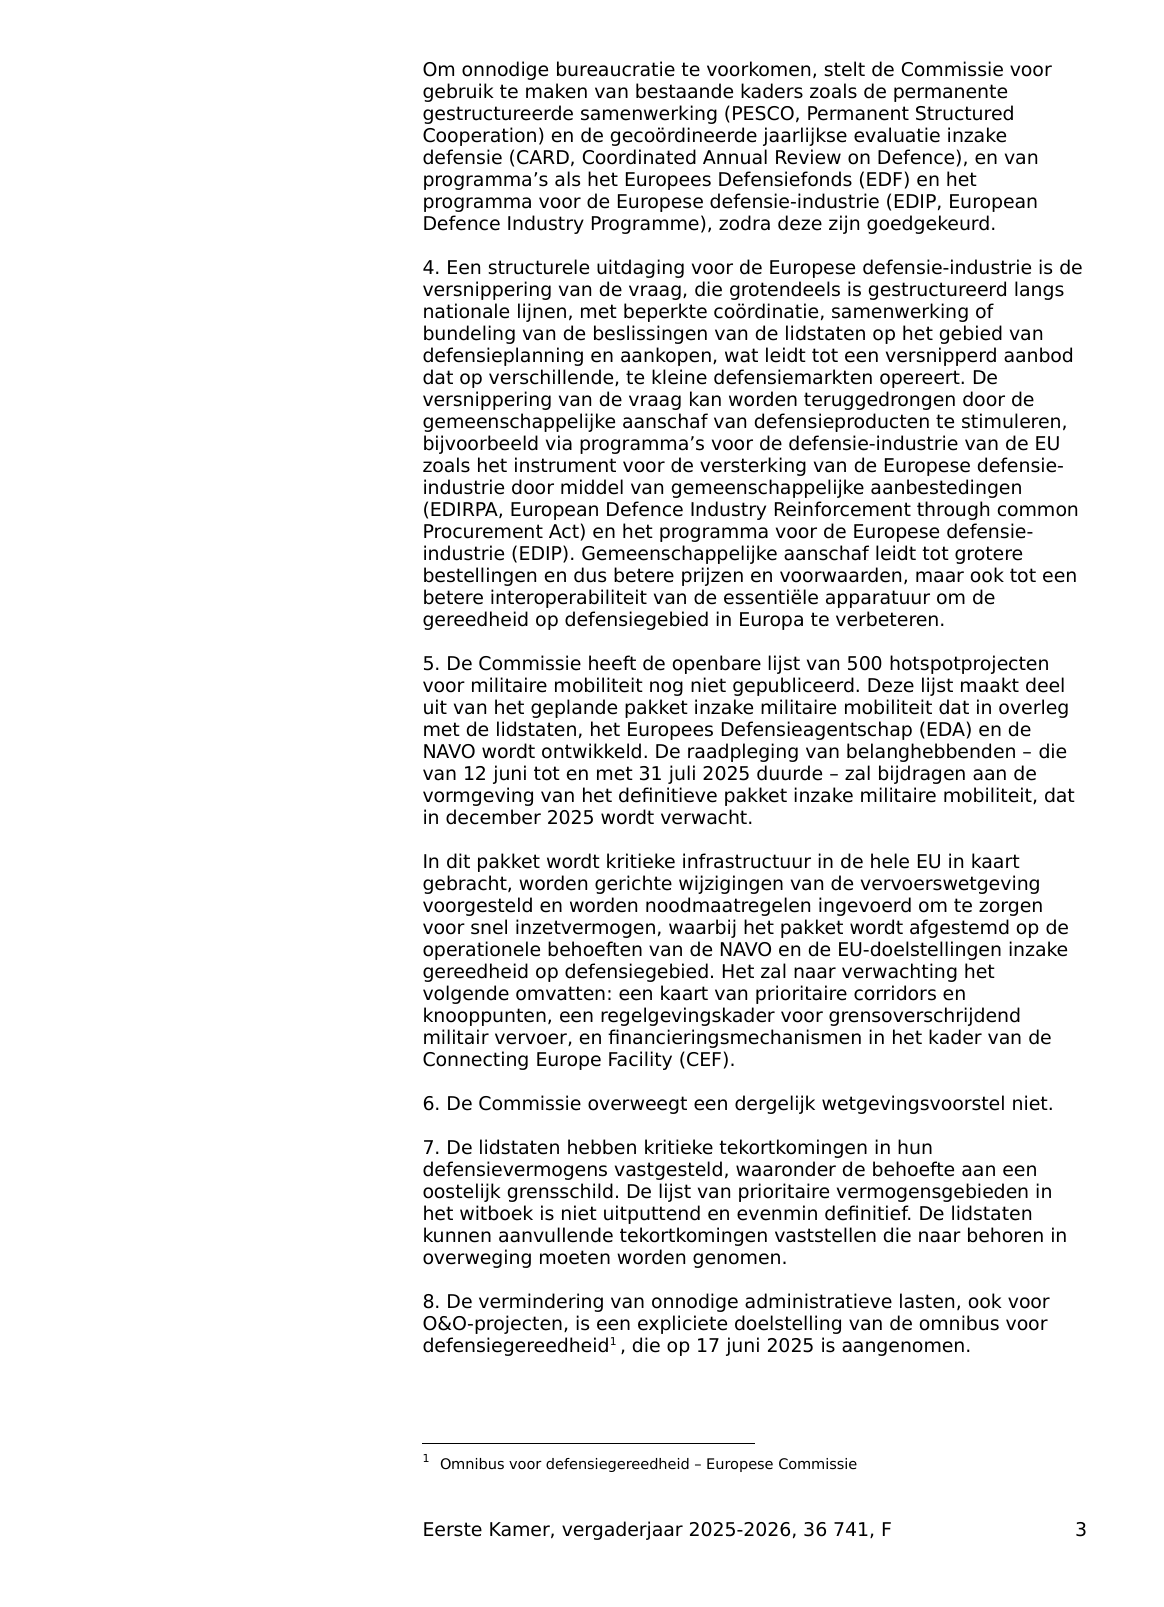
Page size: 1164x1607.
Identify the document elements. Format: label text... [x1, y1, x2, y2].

text 4. Een structurele uitdaging voor de Europese defensie-industrie is de versnippering van de vraag, die grotendeels is gestructureerd langs nationale lijnen, met beperkte coördinatie, samenwerking of bundeling van de beslissingen van de lidstaten op het gebied van defensieplanning en aankopen, wat leidt tot een versnipperd aanbod dat op verschillende, te kleine defensiemarkten opereert. De versnippering van de vraag kan worden teruggedrongen door de gemeenschappelijke aanschaf van defensieproducten te stimuleren, bijvoorbeeld via programma’s voor de defensie-industrie van de EU zoals het instrument voor de versterking van de Europese defensie-industrie door middel van gemeenschappelijke aanbestedingen (EDIRPA, European Defence Industry Reinforcement through common Procurement Act) en het programma voor de Europese defensie-industrie (EDIP). Gemeenschappelijke aanschaf leidt tot grotere bestellingen en dus betere prijzen en voorwaarden, maar ook tot een betere interoperabiliteit van de essentiële apparatuur om de gereedheid op defensiegebied in Europa te verbeteren. [422, 257, 1087, 631]
text 5. De Commissie heeft de openbare lijst van 500 hotspotprojecten voor militaire mobiliteit nog niet gepubliceerd. Deze lijst maakt deel uit van het geplande pakket inzake militaire mobiliteit dat in overleg met de lidstaten, het Europees Defensieagentschap (EDA) en de NAVO wordt ontwikkeld. De raadpleging van belanghebbenden – die van 12 juni tot en met 31 juli 2025 duurde – zal bijdragen aan de vormgeving van het definitieve pakket inzake militaire mobiliteit, dat in december 2025 wordt verwacht. [422, 653, 1087, 829]
text Omnibus voor defensiegereedheid – Europese Commissie [422, 1452, 1087, 1474]
text 7. De lidstaten hebben kritieke tekortkomingen in hun defensievermogens vastgesteld, waaronder de behoefte aan een oostelijk grensschild. De lijst van prioritaire vermogensgebieden in het witboek is niet uitputtend en evenmin definitief. De lidstaten kunnen aanvullende tekortkomingen vaststellen die naar behoren in overweging moeten worden genomen. [422, 1137, 1087, 1269]
text Om onnodige bureaucratie te voorkomen, stelt de Commissie voor gebruik te maken van bestaande kaders zoals de permanente gestructureerde samenwerking (PESCO, Permanent Structured Cooperation) en de gecoördineerde jaarlijkse evaluatie inzake defensie (CARD, Coordinated Annual Review on Defence), en van programma’s als het Europees Defensiefonds (EDF) en het programma voor de Europese defensie-industrie (EDIP, European Defence Industry Programme), zodra deze zijn goedgekeurd. [422, 59, 1087, 235]
text 6. De Commissie overweegt een dergelijk wetgevingsvoorstel niet. [422, 1093, 1087, 1115]
text 8. De vermindering van onnodige administratieve lasten, ook voor O&O-projecten, is een expliciete doelstelling van de omnibus voor defensiegereedheid, die op 17 juni 2025 is aangenomen. [422, 1291, 1087, 1357]
text In dit pakket wordt kritieke infrastructuur in de hele EU in kaart gebracht, worden gerichte wijzigingen van de vervoerswetgeving voorgesteld en worden noodmaatregelen ingevoerd om te zorgen voor snel inzetvermogen, waarbij het pakket wordt afgestemd op de operationele behoeften van de NAVO en de EU-doelstellingen inzake gereedheid op defensiegebied. Het zal naar verwachting het volgende omvatten: een kaart van prioritaire corridors en knooppunten, een regelgevingskader voor grensoverschrijdend militair vervoer, en financieringsmechanismen in het kader van de Connecting Europe Facility (CEF). [422, 851, 1087, 1071]
